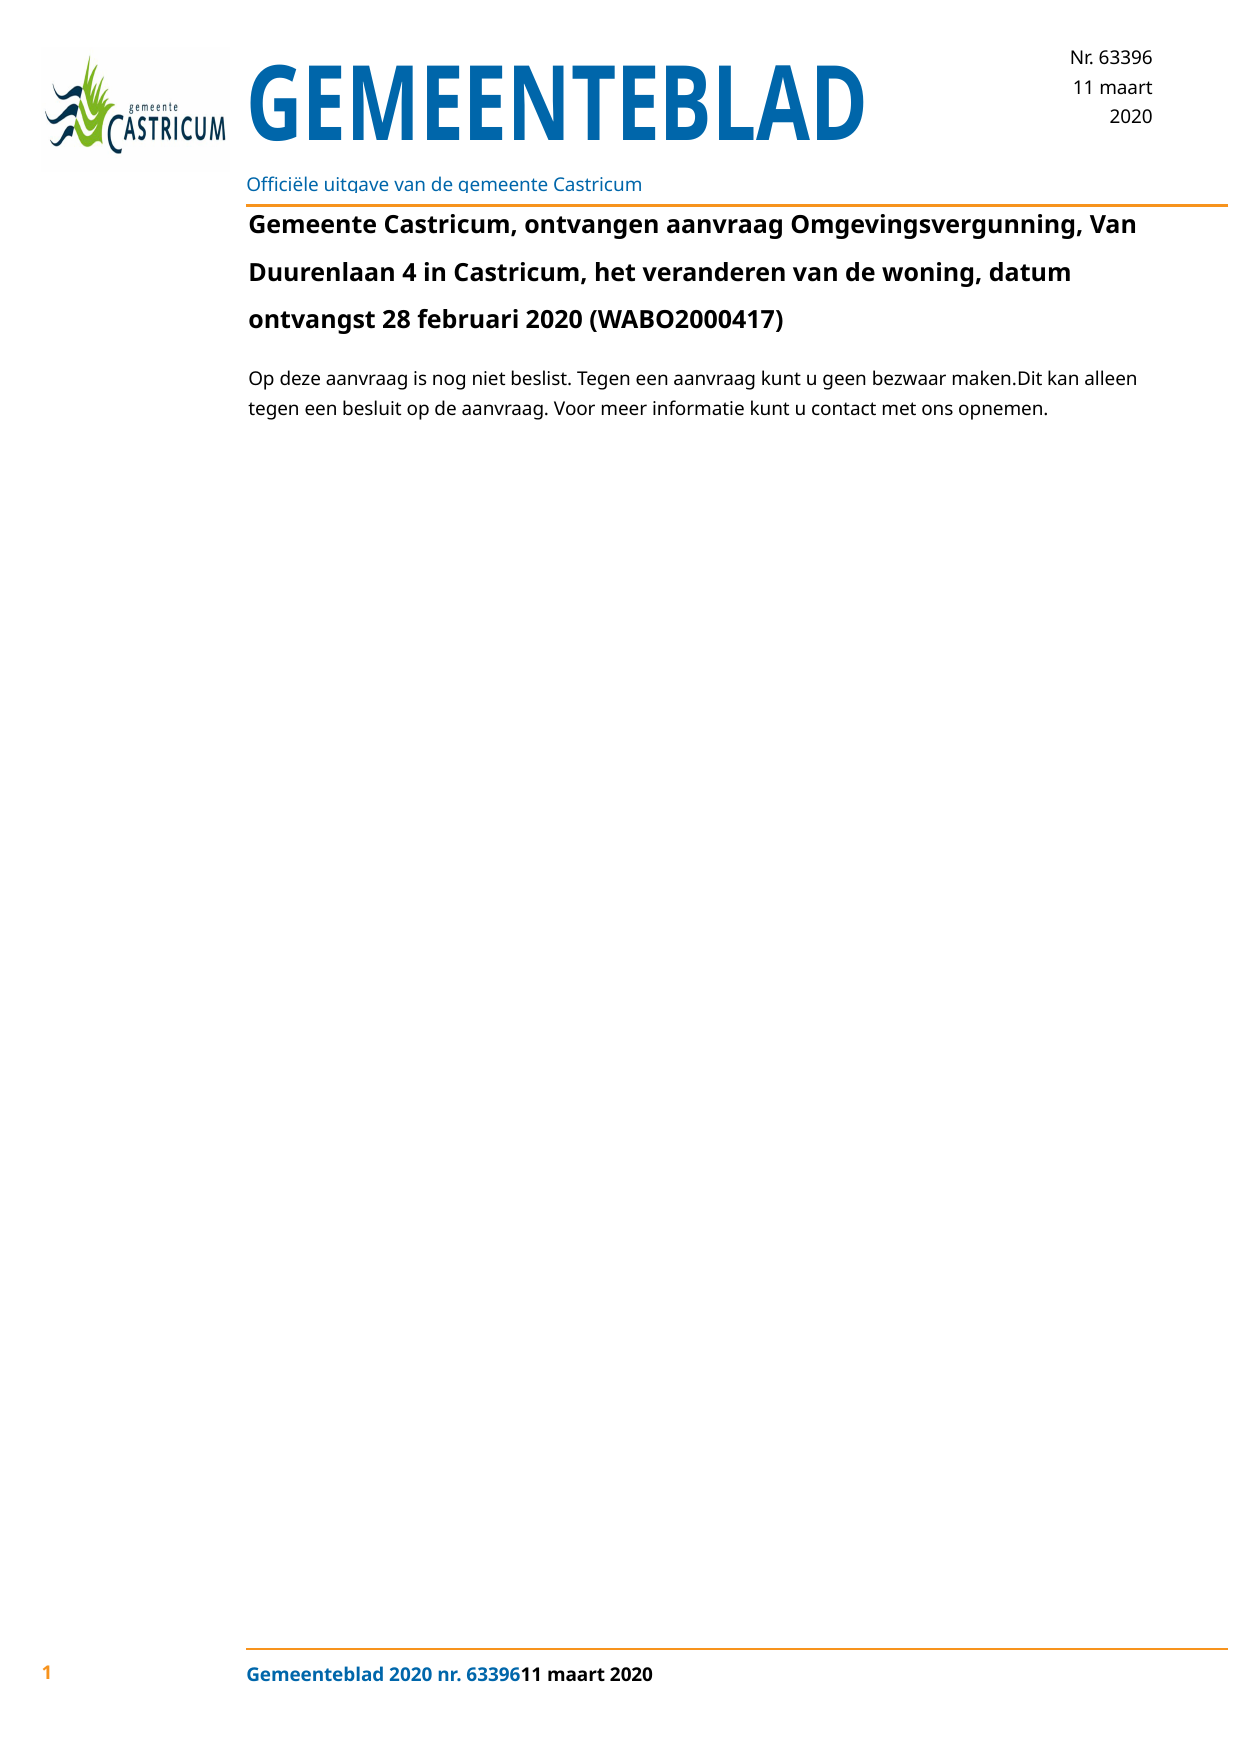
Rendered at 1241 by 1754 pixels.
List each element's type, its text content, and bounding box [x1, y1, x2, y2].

text Gemeente Castricum, ontvangen aanvraag Omgevingsvergunning, Van Duurenlaan 4 in Castricum, het veranderen van de woning, datum ontvangst 28 februari 2020 (WABO2000417) [248, 207, 1152, 336]
picture [41, 47, 231, 172]
text Op deze aanvraag is nog niet beslist. Tegen een aanvraag kunt u geen bezwaar maken.Dit kan alleen tegen een besluit op de aanvraag. Voor meer informatie kunt u contact met ons opnemen. [248, 366, 1152, 421]
